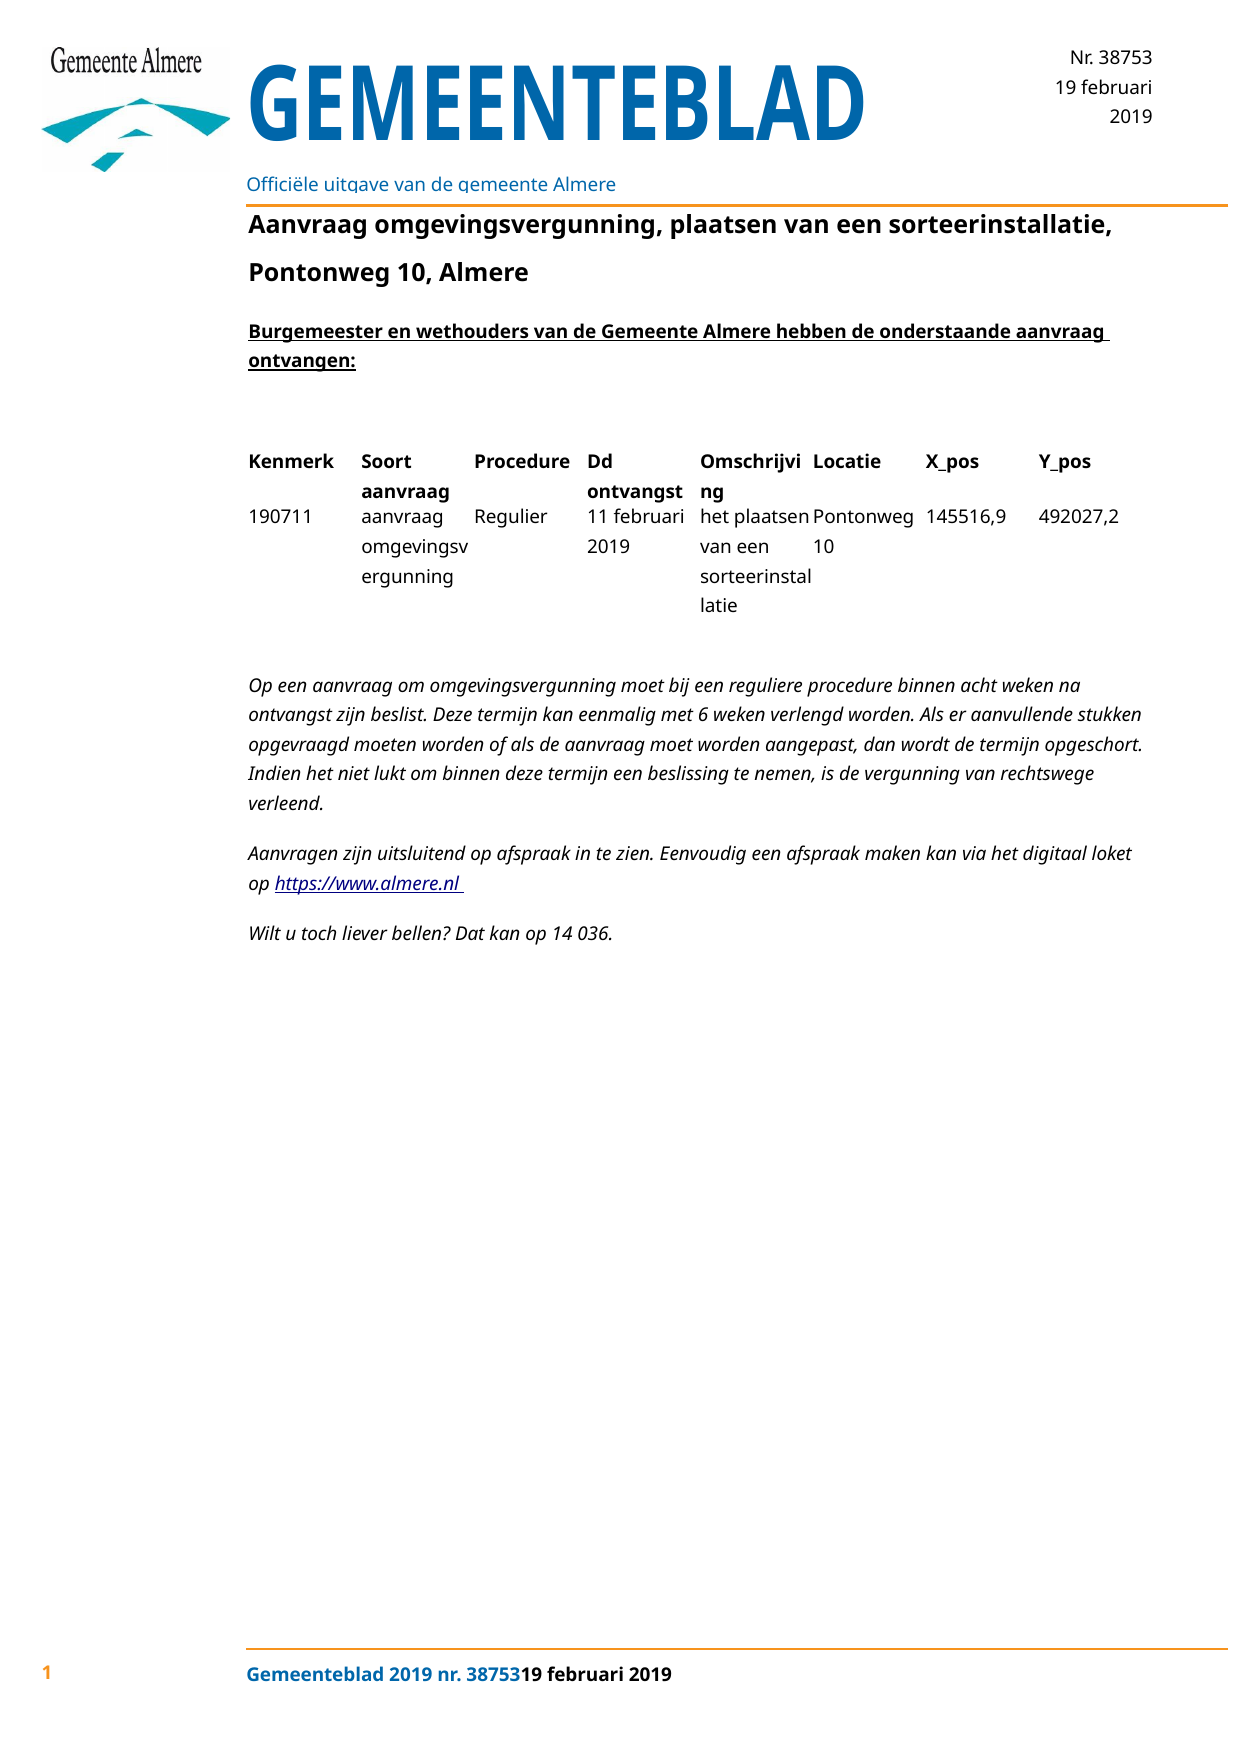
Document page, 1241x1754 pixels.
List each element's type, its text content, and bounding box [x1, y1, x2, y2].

table_header Kenmerk [248, 449, 361, 504]
picture [41, 47, 231, 172]
text Burgemeester en wethouders van de Gemeente Almere hebben de onderstaande aanvraag ontvangen: [248, 318, 1152, 373]
text Op een aanvraag om omgevingsvergunning moet bij een reguliere procedure binnen acht weken na ontvangst zijn beslist. Deze termijn kan eenmalig met 6 weken verlengd worden. Als er aanvullende stukken opgevraagd moeten worden of als de aanvraag moet worden aangepast, dan wordt de termijn opgeschort. Indien het niet lukt om binnen deze termijn een beslissing te nemen, is de vergunning van rechtswege verleend. [248, 672, 1152, 816]
table_cell 190711 [248, 504, 361, 618]
table_cell 492027,2 [1039, 504, 1152, 618]
table_header Soort aanvraag [361, 449, 474, 504]
text Aanvragen zijn uitsluitend op afspraak in te zien. Eenvoudig een afspraak maken kan via het digitaal loket op https://www.almere.nl [248, 841, 1152, 896]
table_header Y_pos [1039, 449, 1152, 504]
table_header Locatie [813, 449, 926, 504]
table_header Procedure [474, 449, 587, 504]
table_cell 145516,9 [926, 504, 1038, 618]
table_cell Regulier [474, 504, 587, 618]
text Aanvraag omgevingsvergunning, plaatsen van een sorteerinstallatie, Pontonweg 10, Almere [248, 207, 1152, 288]
table_header X_pos [926, 449, 1038, 504]
table_cell 11 februari 2019 [587, 504, 700, 618]
table_header Dd ontvangst [587, 449, 700, 504]
table_cell Pontonweg 10 [813, 504, 926, 618]
table_cell het plaatsen van een sorteerinstallatie [700, 504, 813, 618]
table_header Omschrijving [700, 449, 813, 504]
text Wilt u toch liever bellen? Dat kan op 14 036. [248, 921, 1152, 946]
table_cell aanvraag omgevingsvergunning [361, 504, 474, 618]
